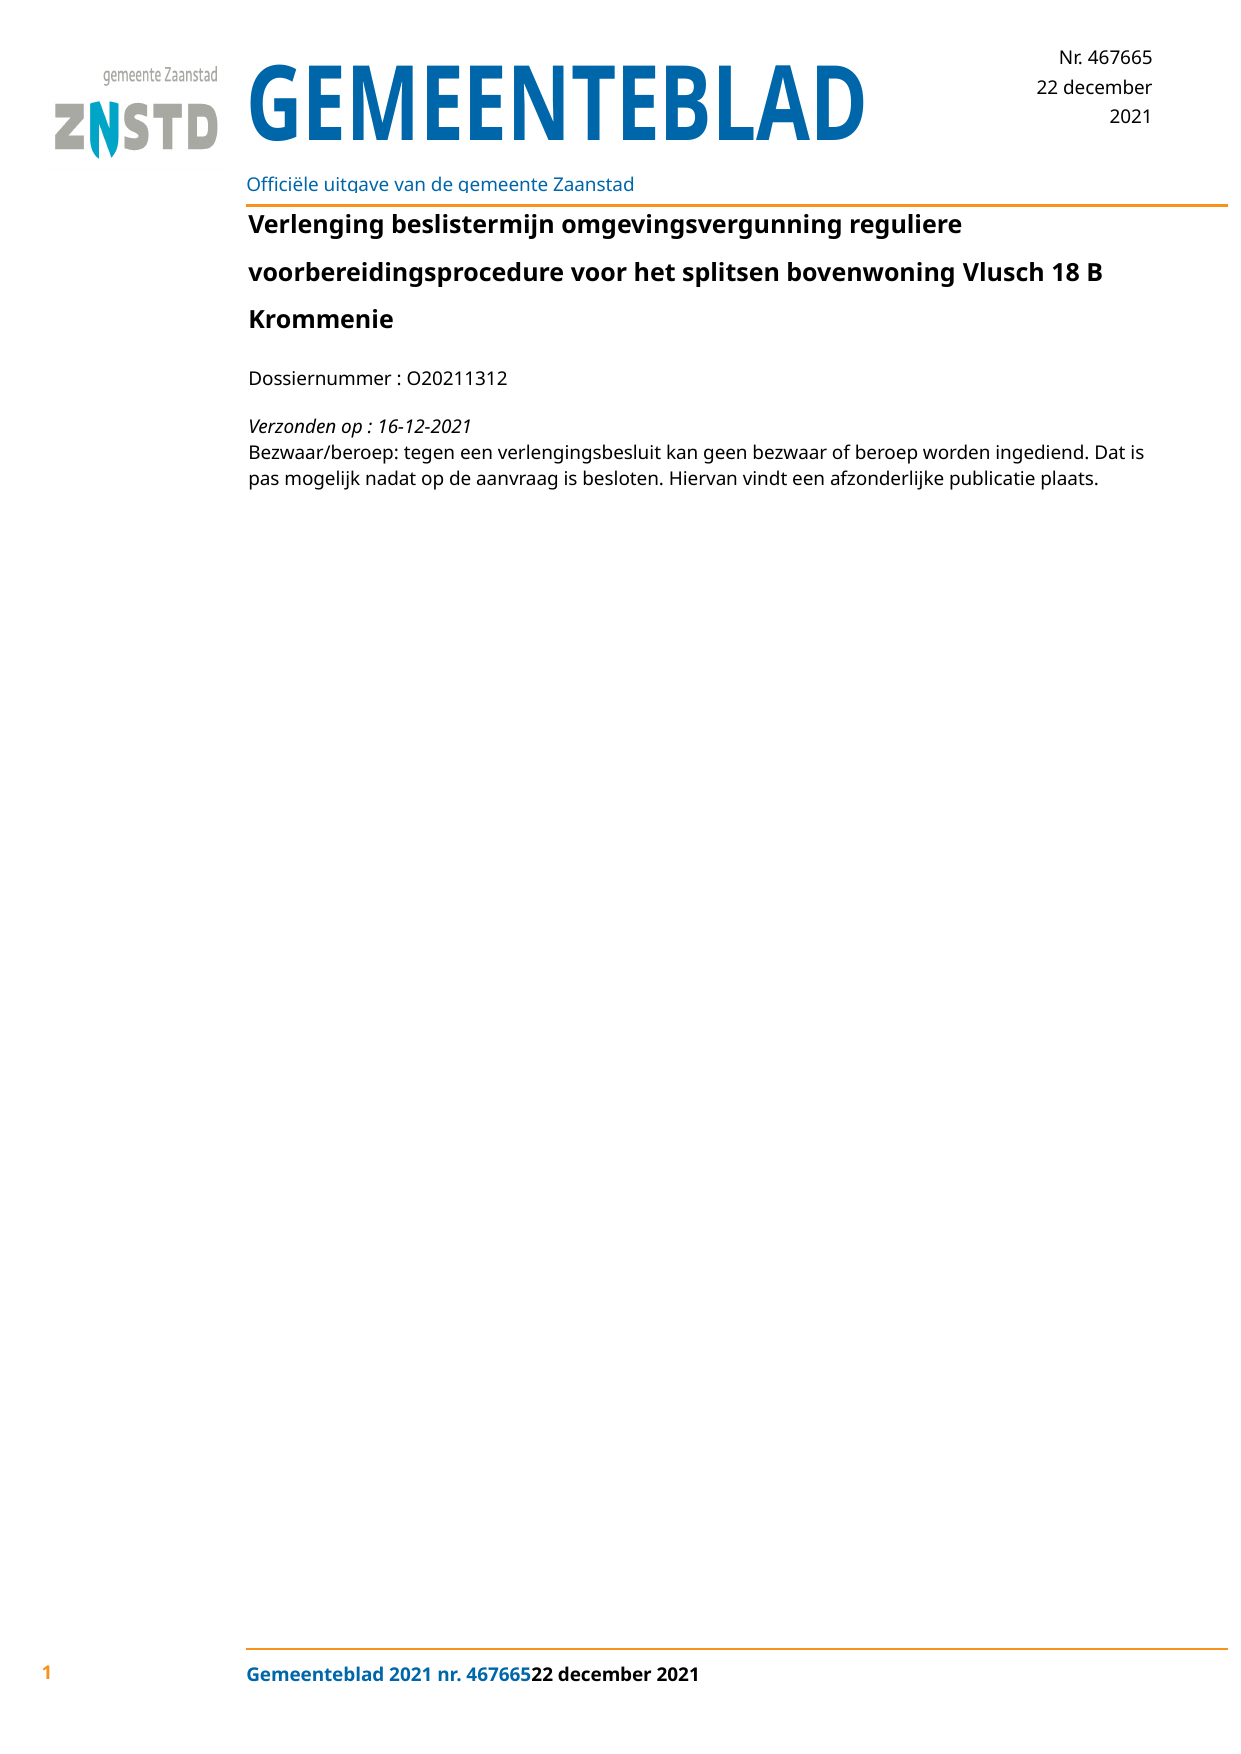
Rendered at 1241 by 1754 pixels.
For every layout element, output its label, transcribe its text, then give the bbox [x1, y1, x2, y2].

picture [41, 47, 231, 172]
text Dossiernummer : O20211312 [248, 366, 1152, 391]
text Bezwaar/beroep: tegen een verlengingsbesluit kan geen bezwaar of beroep worden ingediend. Dat is pas mogelijk nadat op de aanvraag is besloten. Hiervan vindt een afzonderlijke publicatie plaats. [248, 439, 1152, 491]
text Verzonden op : 16-12-2021 [248, 413, 1152, 439]
text Verlenging beslistermijn omgevingsvergunning reguliere voorbereidingsprocedure voor het splitsen bovenwoning Vlusch 18 B Krommenie [248, 207, 1152, 336]
